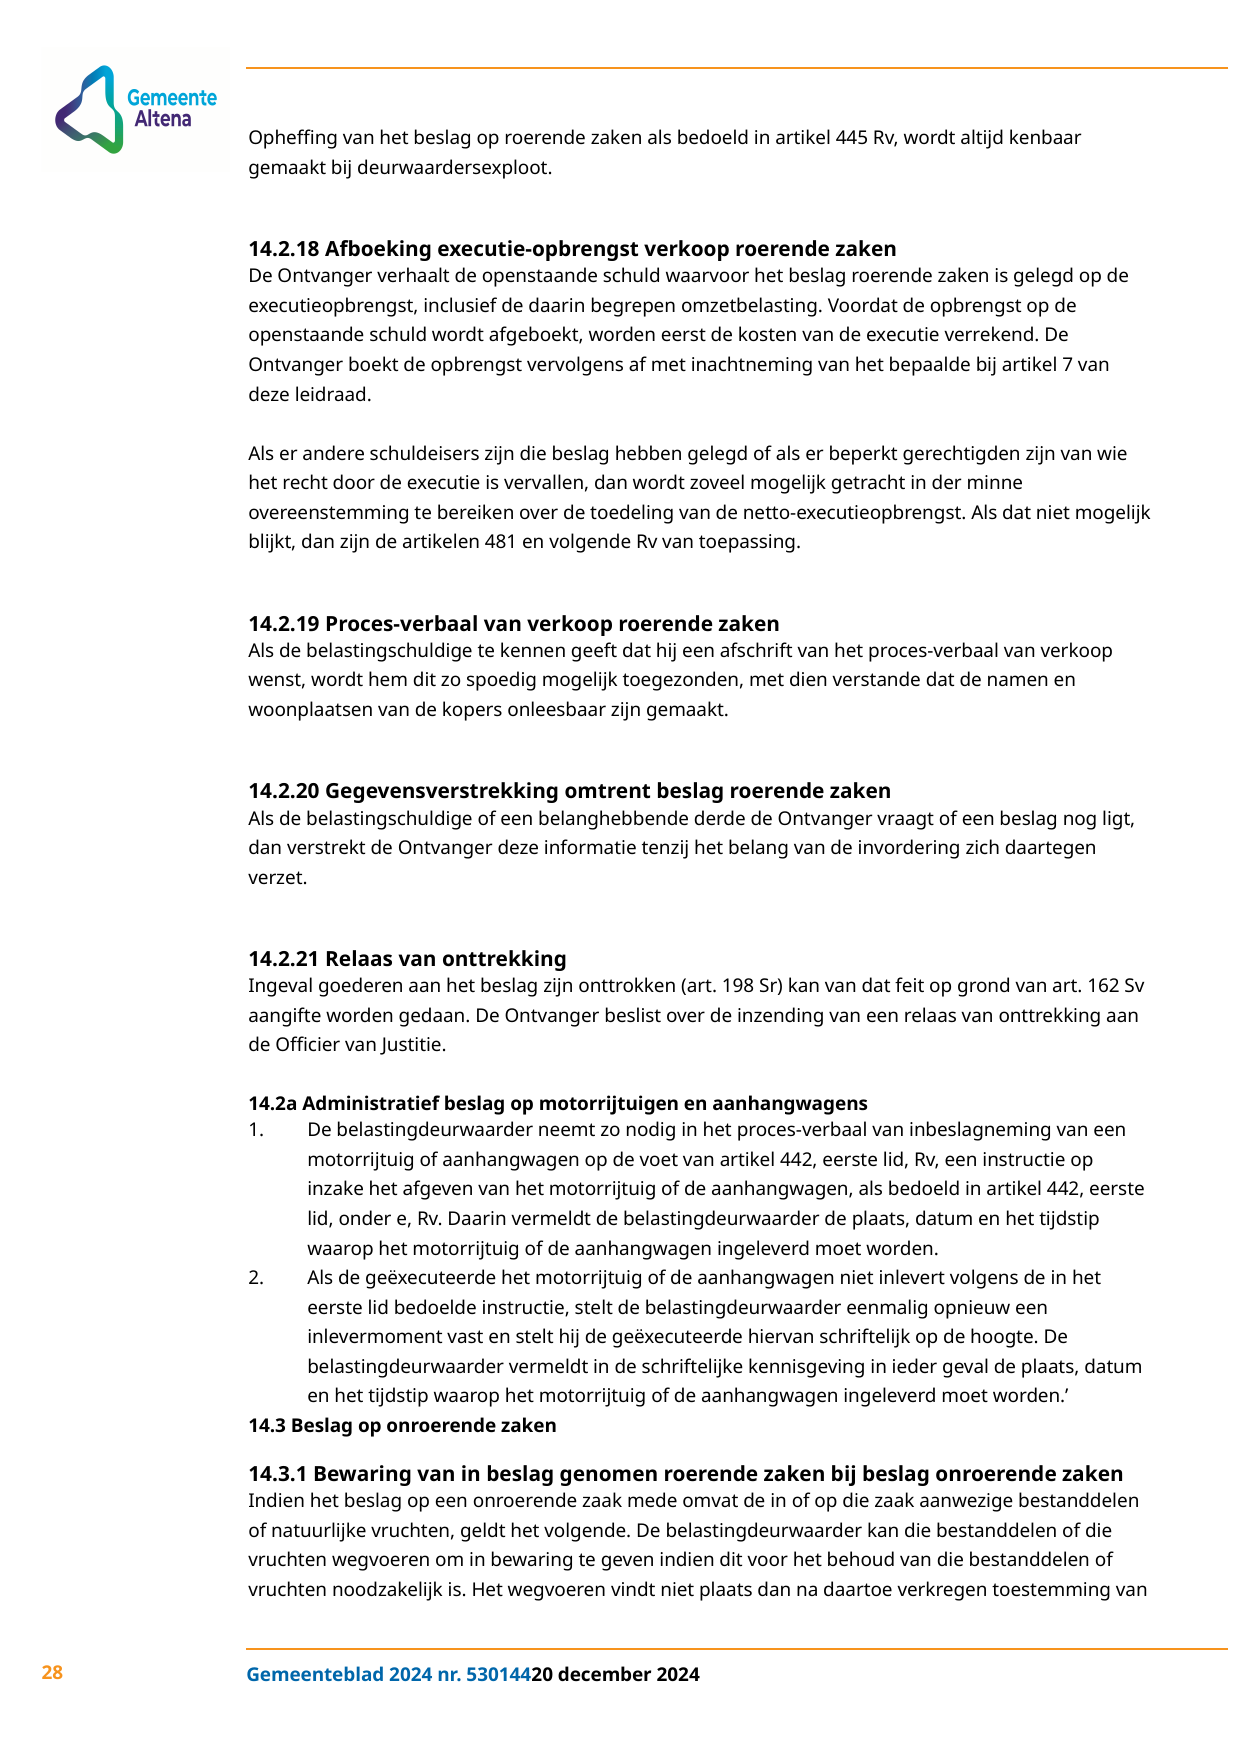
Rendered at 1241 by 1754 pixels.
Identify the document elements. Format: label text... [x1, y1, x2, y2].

text 14.2a Administratief beslag op motorrijtuigen en aanhangwagens [248, 1091, 1152, 1116]
text Opheffing van het beslag op roerende zaken als bedoeld in artikel 445 Rv, wordt altijd kenbaar gemaakt bij deurwaardersexploot. [248, 124, 1152, 180]
text Ingeval goederen aan het beslag zijn onttrokken (art. 198 Sr) kan van dat feit op grond van art. 162 Sv aangifte worden gedaan. De Ontvanger beslist over de inzending van een relaas van onttrekking aan de Officier van Justitie. [248, 972, 1152, 1057]
text Als de belastingschuldige of een belanghebbende derde de Ontvanger vraagt of een beslag nog ligt, dan verstrekt de Ontvanger deze informatie tenzij het belang van de invordering zich daartegen verzet. [248, 805, 1152, 889]
text 14.2.21 Relaas van onttrekking [248, 944, 1152, 972]
text Als er andere schuldeisers zijn die beslag hebben gelegd of als er beperkt gerechtigden zijn van wie het recht door de executie is vervallen, dan wordt zoveel mogelijk getracht in der minne overeenstemming te bereiken over de toedeling van de netto-executieopbrengst. Als dat niet mogelijk blijkt, dan zijn de artikelen 481 en volgende Rv van toepassing. [248, 440, 1152, 554]
picture [41, 47, 231, 172]
text De Ontvanger verhaalt de openstaande schuld waarvoor het beslag roerende zaken is gelegd op de executieopbrengst, inclusief de daarin begrepen omzetbelasting. Voordat de opbrengst op de openstaande schuld wordt afgeboekt, worden eerst de kosten van de executie verrekend. De Ontvanger boekt de opbrengst vervolgens af met inachtneming van het bepaalde bij artikel 7 van deze leidraad. [248, 262, 1152, 406]
list Als de geëxecuteerde het motorrijtuig of de aanhangwagen niet inlevert volgens de in het eerste lid bedoelde instructie, stelt de belastingdeurwaarder eenmalig opnieuw een inlevermoment vast en stelt hij de geëxecuteerde hiervan schriftelijk op de hoogte. De belastingdeurwaarder vermeldt in de schriftelijke kennisgeving in ieder geval de plaats, datum en het tijdstip waarop het motorrijtuig of de aanhangwagen ingeleverd moet worden.’ [248, 1264, 1152, 1408]
text Als de belastingschuldige te kennen geeft dat hij een afschrift van het proces-verbaal van verkoop wenst, wordt hem dit zo spoedig mogelijk toegezonden, met dien verstande dat de namen en woonplaatsen van de kopers onleesbaar zijn gemaakt. [248, 637, 1152, 722]
text 14.2.18 Afboeking executie-opbrengst verkoop roerende zaken [248, 234, 1152, 262]
text 14.2.19 Proces-verbaal van verkoop roerende zaken [248, 609, 1152, 637]
text 14.2.20 Gegevensverstrekking omtrent beslag roerende zaken [248, 776, 1152, 805]
text 14.3 Beslag op onroerende zaken [248, 1412, 1152, 1438]
text Indien het beslag op een onroerende zaak mede omvat de in of op die zaak aanwezige bestanddelen of natuurlijke vruchten, geldt het volgende. De belastingdeurwaarder kan die bestanddelen of die vruchten wegvoeren om in bewaring te geven indien dit voor het behoud van die bestanddelen of vruchten noodzakelijk is. Het wegvoeren vindt niet plaats dan na daartoe verkregen toestemming van [248, 1487, 1152, 1602]
list De belastingdeurwaarder neemt zo nodig in het proces-verbaal van inbeslagneming van een motorrijtuig of aanhangwagen op de voet van artikel 442, eerste lid, Rv, een instructie op inzake het afgeven van het motorrijtuig of de aanhangwagen, als bedoeld in artikel 442, eerste lid, onder e, Rv. Daarin vermeldt de belastingdeurwaarder de plaats, datum en het tijdstip waarop het motorrijtuig of de aanhangwagen ingeleverd moet worden. [248, 1116, 1152, 1260]
text 14.3.1 Bewaring van in beslag genomen roerende zaken bij beslag onroerende zaken [248, 1459, 1152, 1487]
